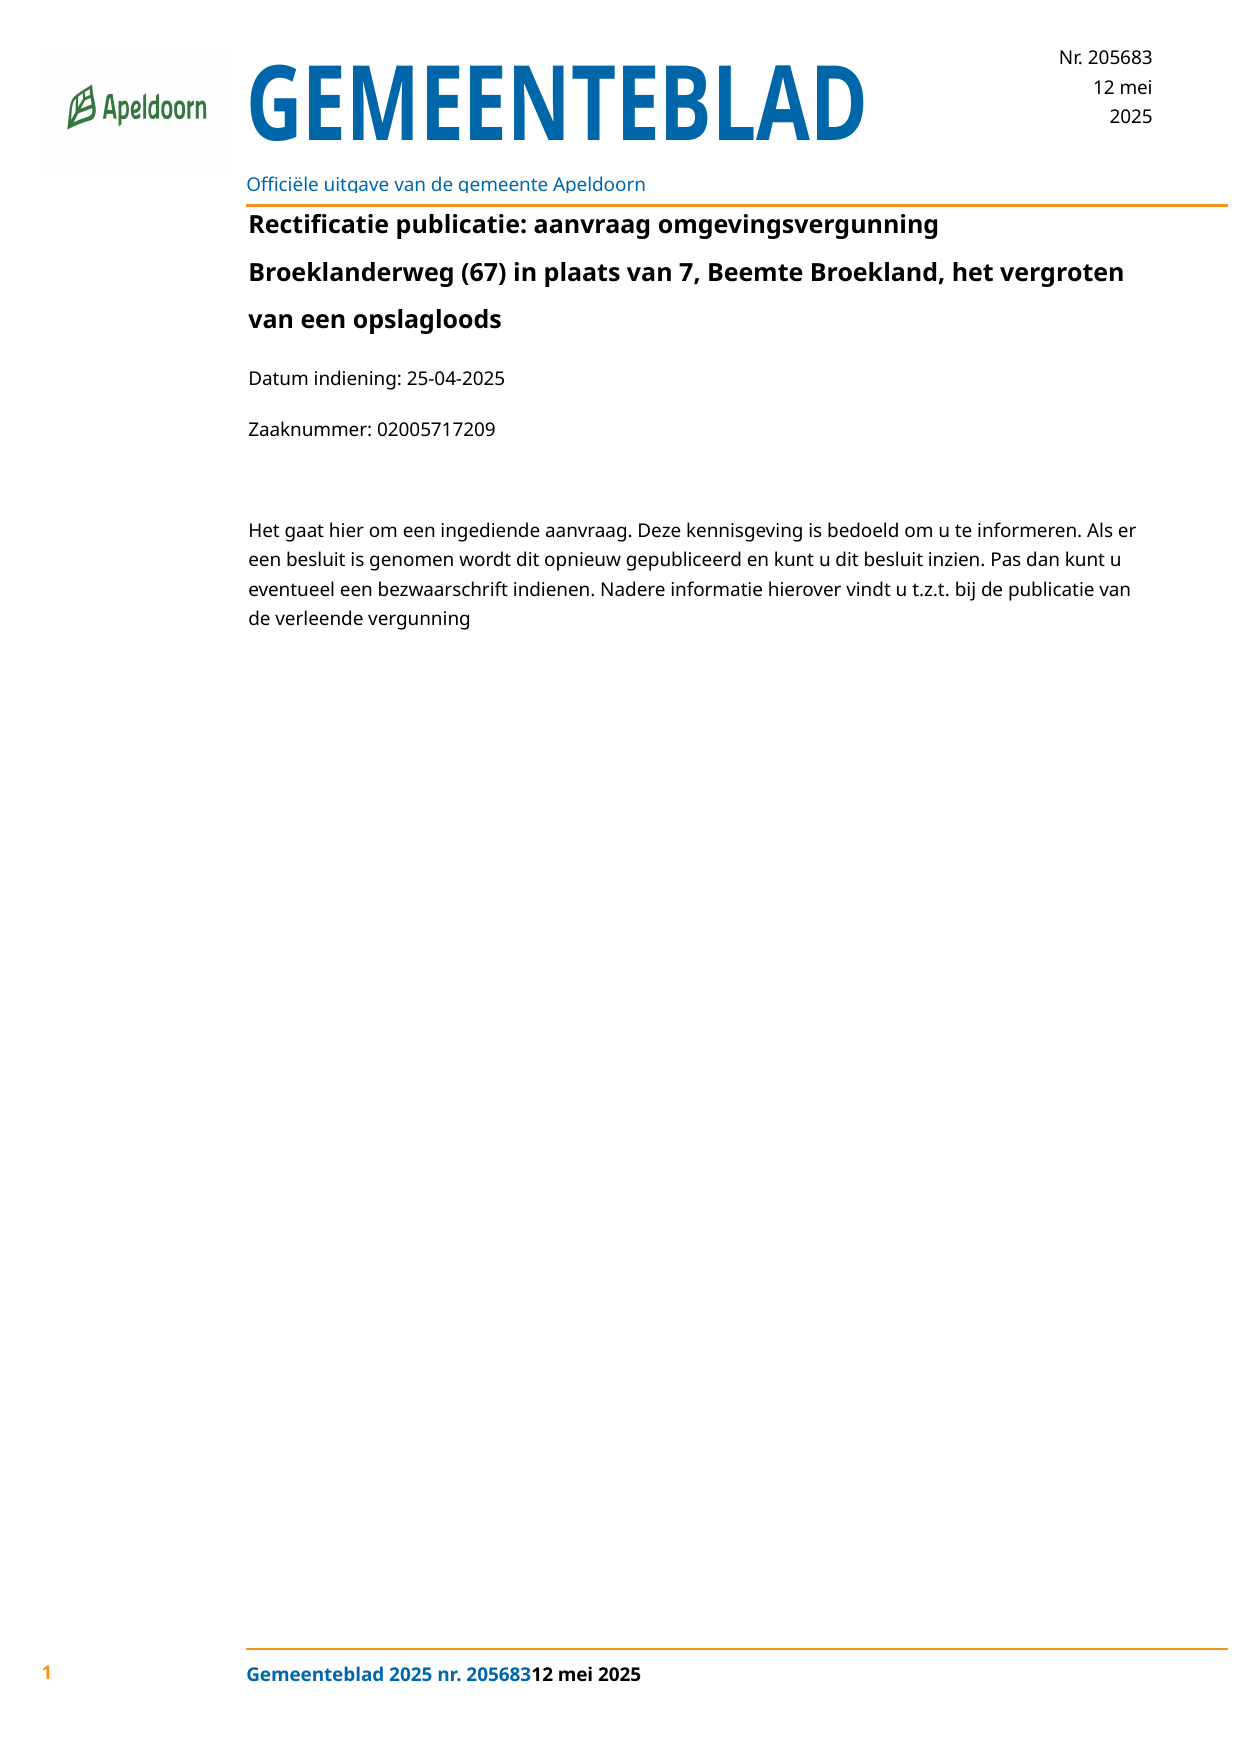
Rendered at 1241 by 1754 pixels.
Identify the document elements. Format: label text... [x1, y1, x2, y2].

picture [41, 47, 231, 172]
text Rectificatie publicatie: aanvraag omgevingsvergunning Broeklanderweg (67) in plaats van 7, Beemte Broekland, het vergroten van een opslagloods [248, 207, 1152, 336]
text Het gaat hier om een ingediende aanvraag. Deze kennisgeving is bedoeld om u te informeren. Als er een besluit is genomen wordt dit opnieuw gepubliceerd en kunt u dit besluit inzien. Pas dan kunt u eventueel een bezwaarschrift indienen. Nadere informatie hierover vindt u t.z.t. bij de publicatie van de verleende vergunning [248, 517, 1152, 631]
text Datum indiening: 25-04-2025 [248, 366, 1152, 391]
text Zaaknummer: 02005717209 [248, 416, 1152, 442]
